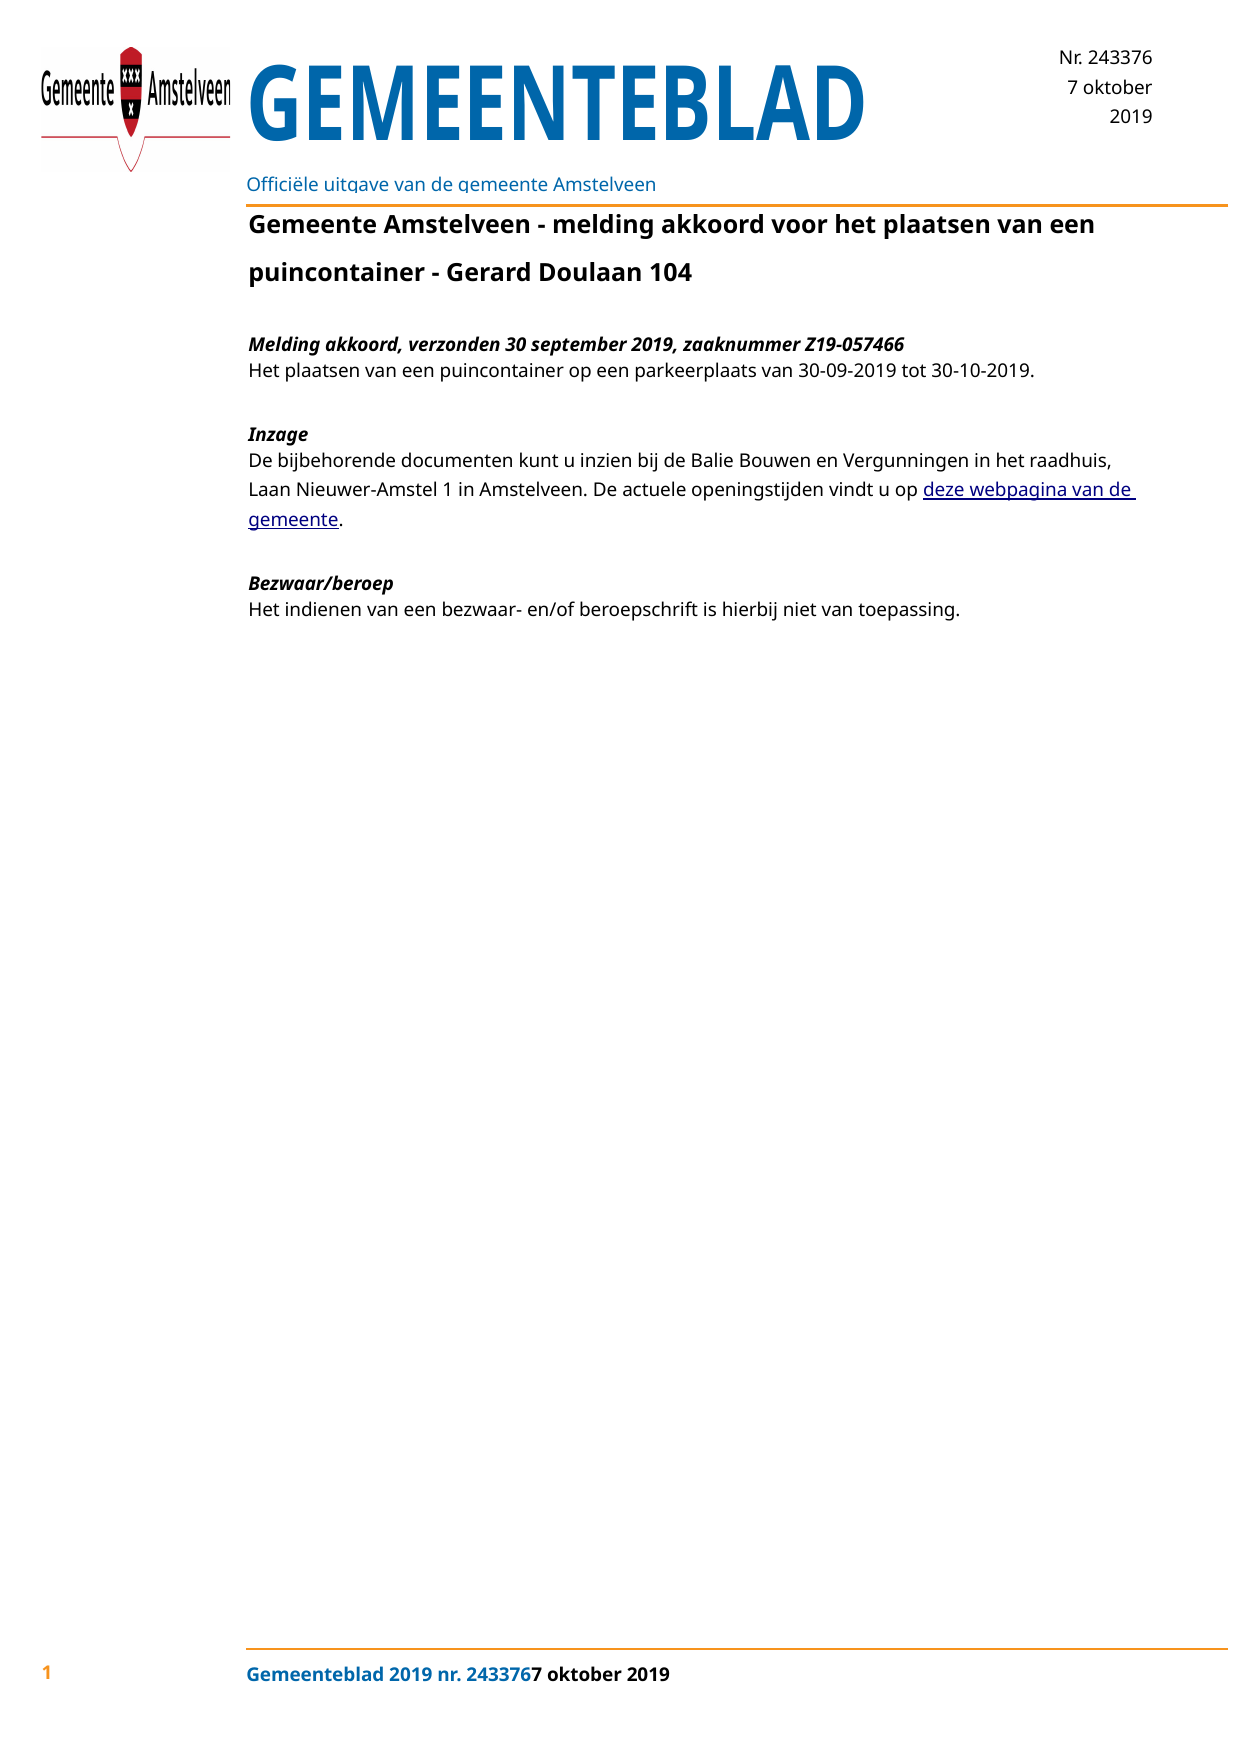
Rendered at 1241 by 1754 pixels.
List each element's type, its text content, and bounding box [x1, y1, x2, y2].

picture [41, 47, 231, 172]
text Melding akkoord, verzonden 30 september 2019, zaaknummer Z19-057466 [248, 331, 1152, 357]
text De bijbehorende documenten kunt u inzien bij de Balie Bouwen en Vergunningen in het raadhuis, Laan Nieuwer-Amstel 1 in Amstelveen. De actuele openingstijden vindt u op deze webpagina van de gemeente. [248, 447, 1152, 532]
text Het indienen van een bezwaar- en/of beroepschrift is hierbij niet van toepassing. [248, 596, 1152, 621]
text Inzage [248, 421, 1152, 447]
text Bezwaar/beroep [248, 570, 1152, 596]
text Gemeente Amstelveen - melding akkoord voor het plaatsen van een puincontainer - Gerard Doulaan 104 [248, 207, 1152, 288]
text Het plaatsen van een puincontainer op een parkeerplaats van 30-09-2019 tot 30-10-2019. [248, 357, 1152, 383]
